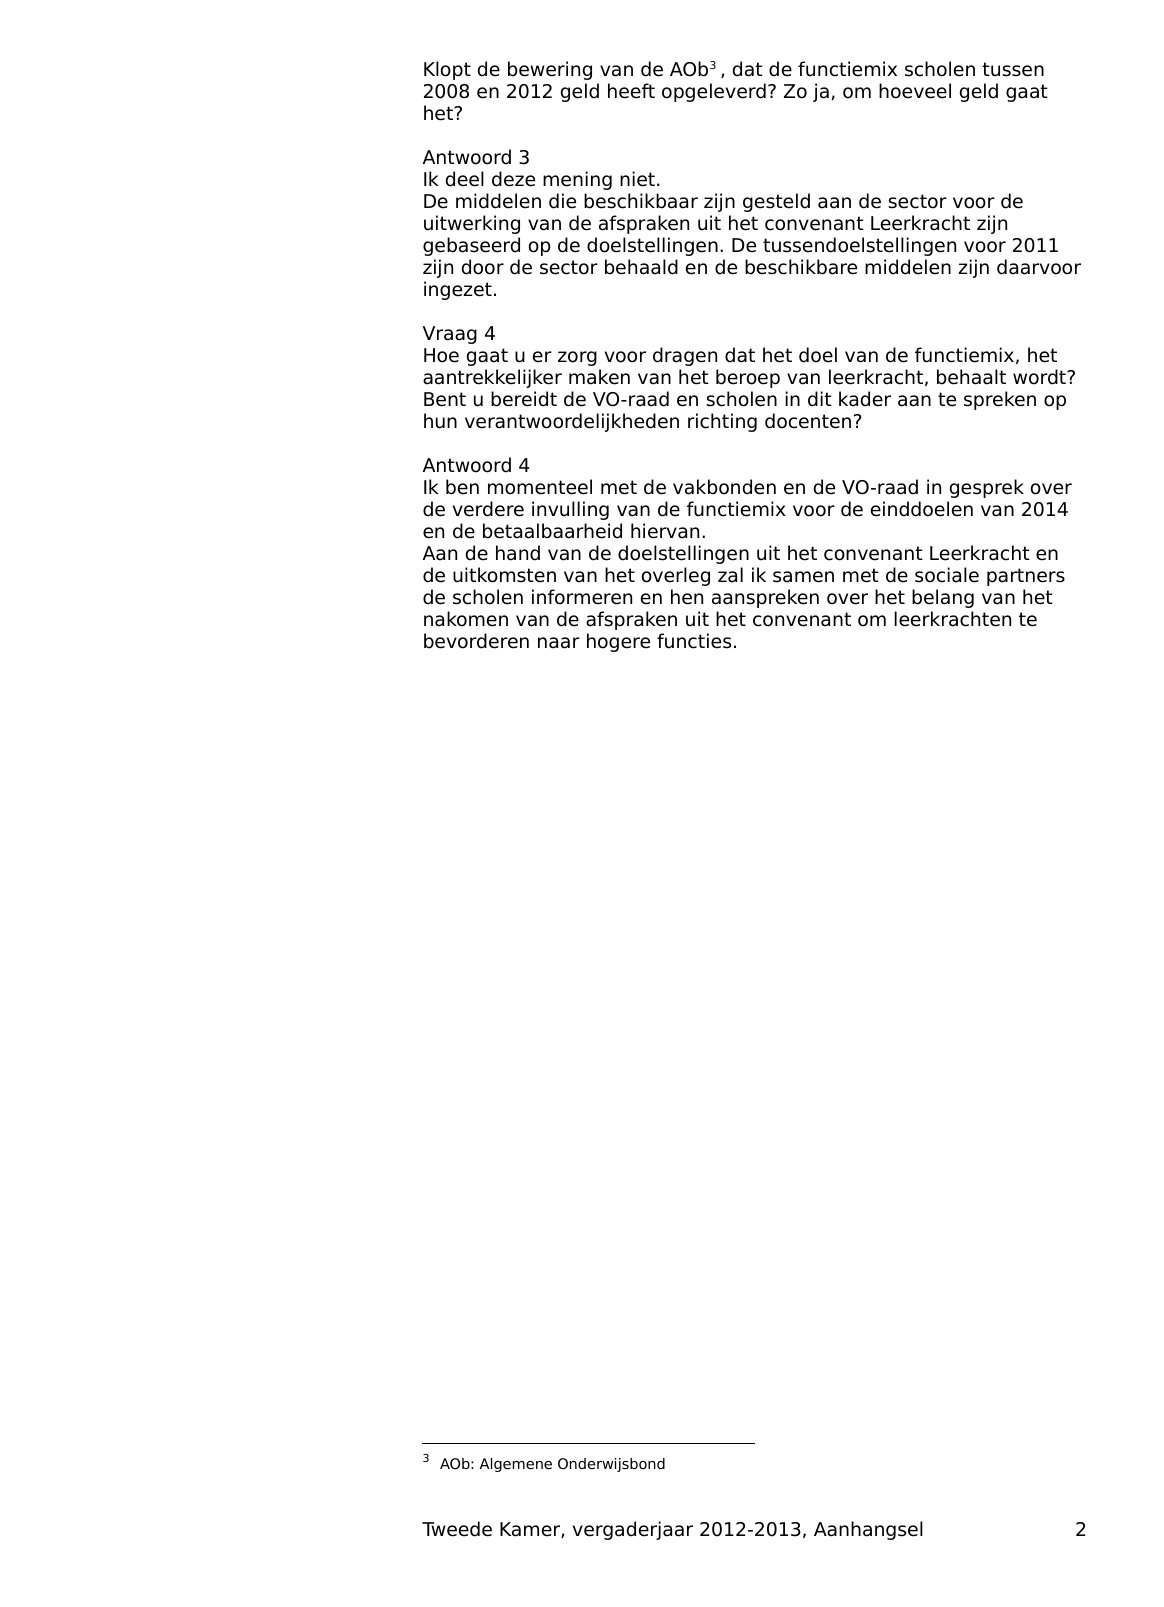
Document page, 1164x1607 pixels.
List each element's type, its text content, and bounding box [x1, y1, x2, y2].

text Aan de hand van de doelstellingen uit het convenant Leerkracht en de uitkomsten van het overleg zal ik samen met de sociale partners de scholen informeren en hen aanspreken over het belang van het nakomen van de afspraken uit het convenant om leerkrachten te bevorderen naar hogere functies. [422, 543, 1087, 653]
text Antwoord 4 [422, 455, 1087, 477]
text Antwoord 3 [422, 147, 1087, 169]
text Klopt de bewering van de AOb, dat de functiemix scholen tussen 2008 en 2012 geld heeft opgeleverd? Zo ja, om hoeveel geld gaat het? [422, 59, 1087, 125]
text AOb: Algemene Onderwijsbond [422, 1452, 1087, 1474]
text Ik deel deze mening niet. [422, 169, 1087, 191]
text De middelen die beschikbaar zijn gesteld aan de sector voor de uitwerking van de afspraken uit het convenant Leerkracht zijn gebaseerd op de doelstellingen. De tussendoelstellingen voor 2011 zijn door de sector behaald en de beschikbare middelen zijn daarvoor ingezet. [422, 191, 1087, 301]
text Hoe gaat u er zorg voor dragen dat het doel van de functiemix, het aantrekkelijker maken van het beroep van leerkracht, behaalt wordt? Bent u bereidt de VO-raad en scholen in dit kader aan te spreken op hun verantwoordelijkheden richting docenten? [422, 345, 1087, 433]
text Vraag 4 [422, 323, 1087, 345]
text Ik ben momenteel met de vakbonden en de VO-raad in gesprek over de verdere invulling van de functiemix voor de einddoelen van 2014 en de betaalbaarheid hiervan. [422, 477, 1087, 543]
